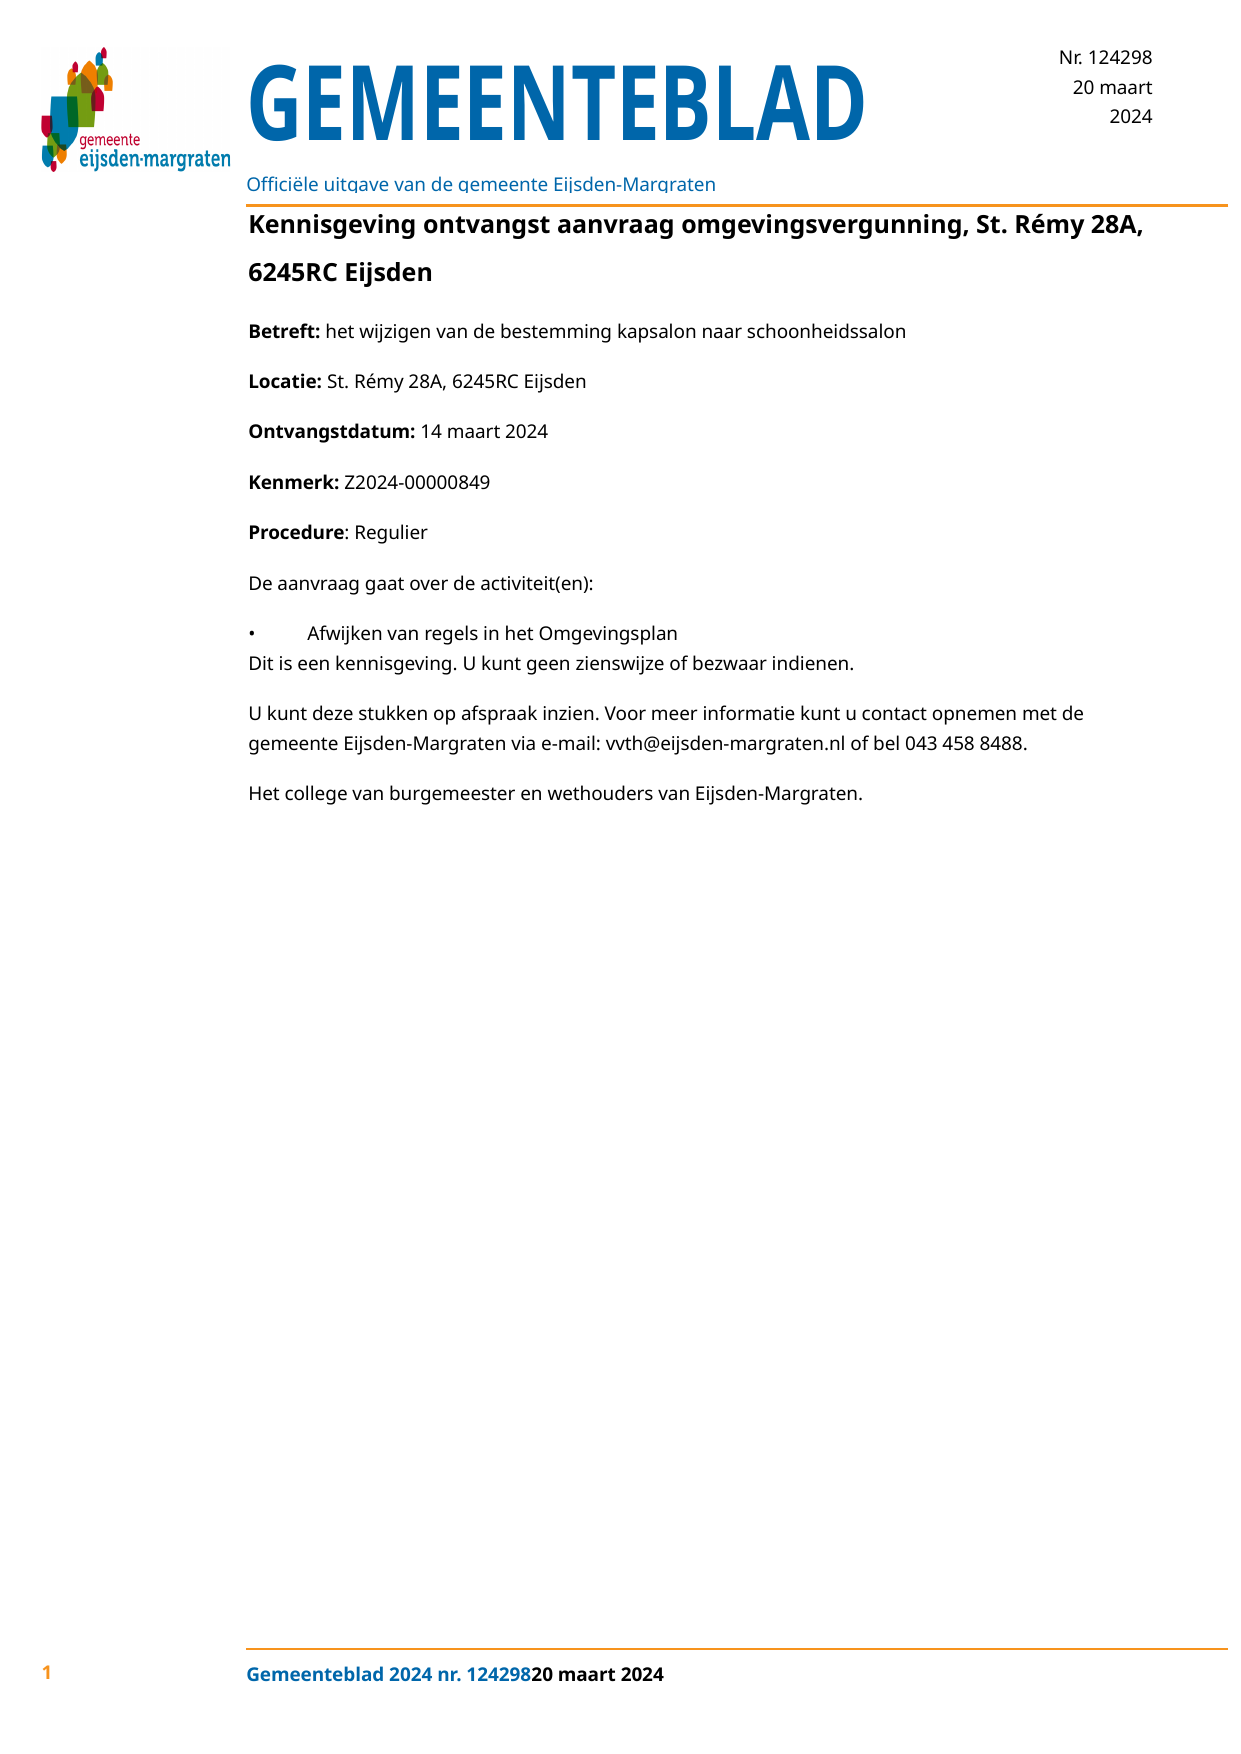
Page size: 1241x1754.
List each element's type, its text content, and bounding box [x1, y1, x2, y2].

text U kunt deze stukken op afspraak inzien. Voor meer informatie kunt u contact opnemen met de gemeente Eijsden-Margraten via e-mail: vvth@eijsden-margraten.nl of bel 043 458 8488. [248, 700, 1152, 756]
picture [41, 47, 231, 172]
text Kenmerk: Z2024-00000849 [248, 469, 1152, 495]
text De aanvraag gaat over de activiteit(en): [248, 570, 1152, 596]
text Dit is een kennisgeving. U kunt geen zienswijze of bezwaar indienen. [248, 650, 1152, 676]
text Betreft: het wijzigen van de bestemming kapsalon naar schoonheidssalon [248, 318, 1152, 344]
list Afwijken van regels in het Omgevingsplan [248, 620, 1152, 646]
text Locatie: St. Rémy 28A, 6245RC Eijsden [248, 368, 1152, 394]
text Kennisgeving ontvangst aanvraag omgevingsvergunning, St. Rémy 28A, 6245RC Eijsden [248, 207, 1152, 288]
text Ontvangstdatum: 14 maart 2024 [248, 419, 1152, 444]
text Het college van burgemeester en wethouders van Eijsden-Margraten. [248, 780, 1152, 806]
text Procedure: Regulier [248, 519, 1152, 545]
